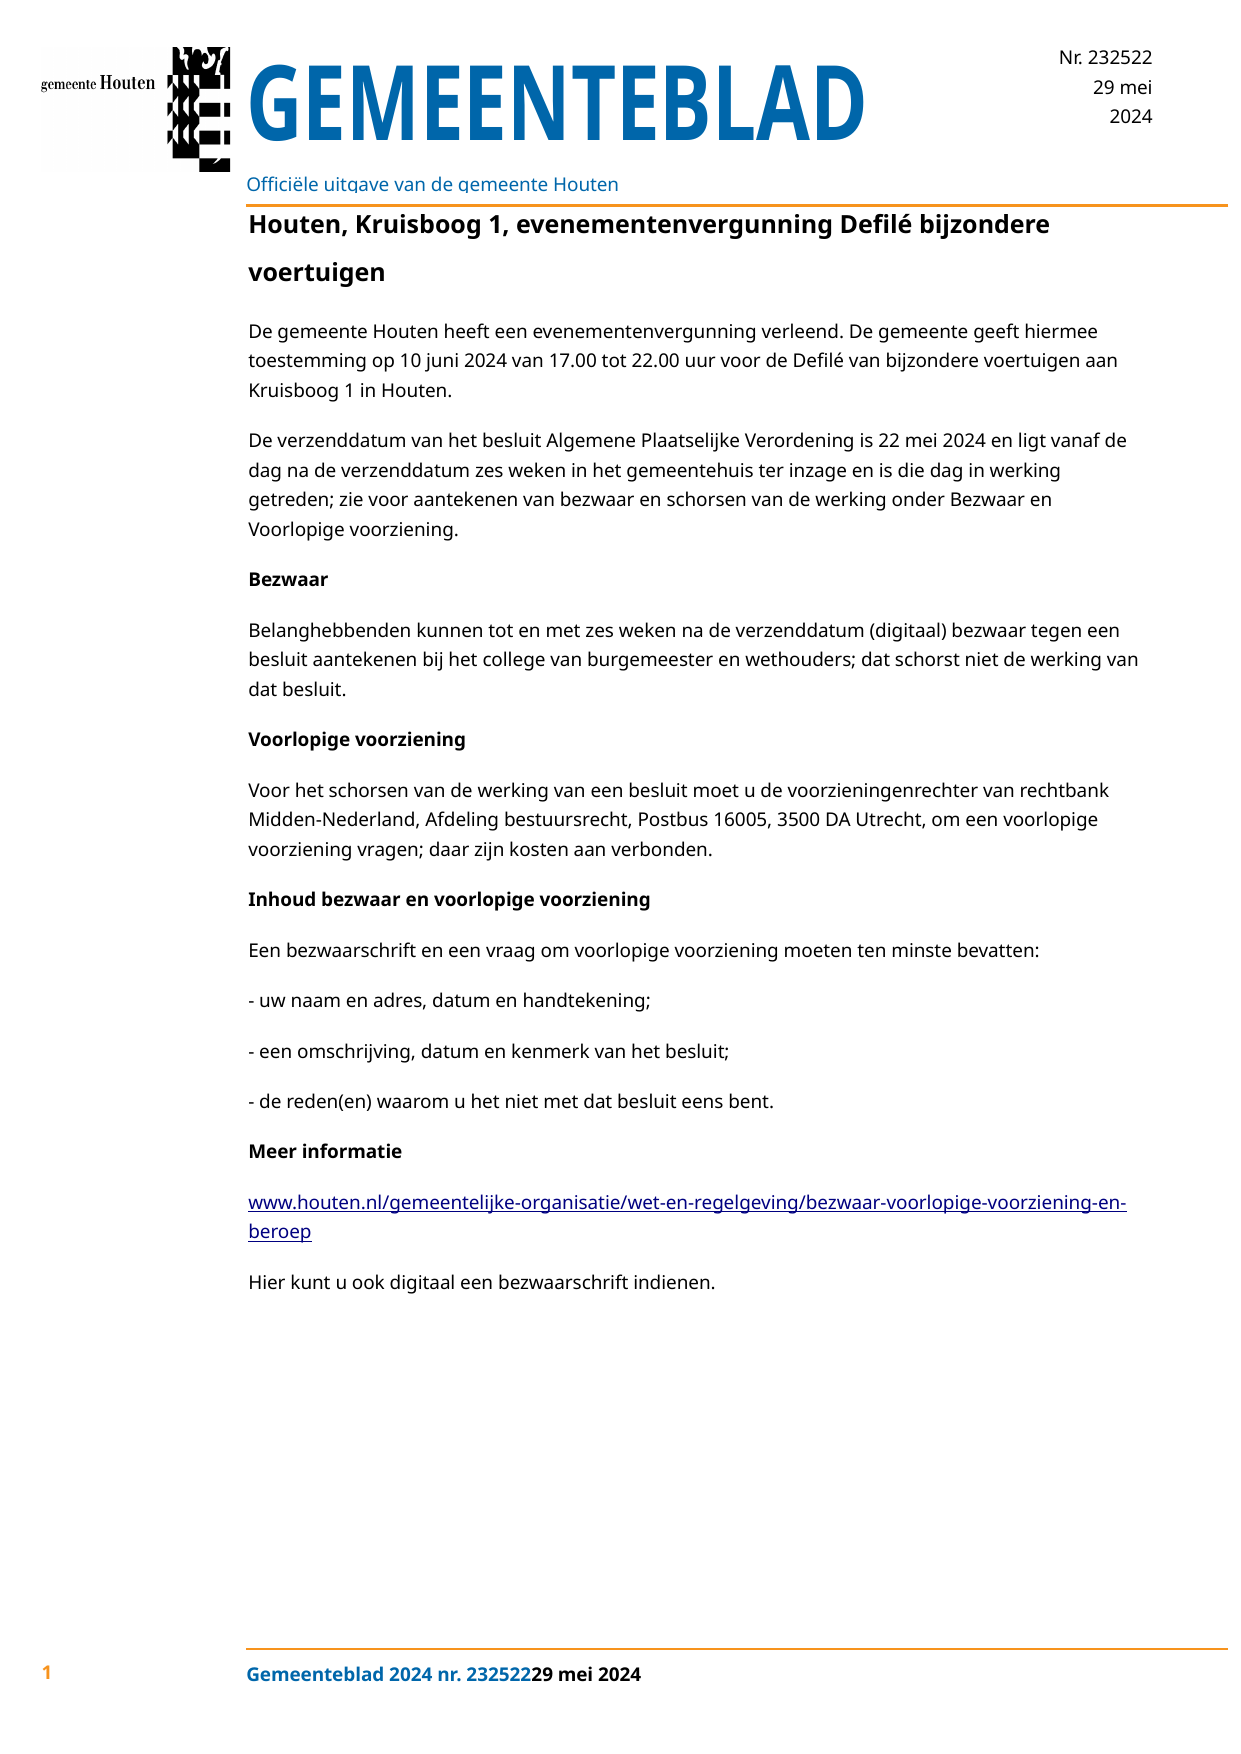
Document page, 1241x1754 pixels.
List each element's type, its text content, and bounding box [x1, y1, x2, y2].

text Inhoud bezwaar en voorlopige voorziening [248, 887, 1152, 912]
text Een bezwaarschrift en een vraag om voorlopige voorziening moeten ten minste bevatten: [248, 937, 1152, 963]
text - uw naam en adres, datum en handtekening; [248, 987, 1152, 1013]
text De verzenddatum van het besluit Algemene Plaatselijke Verordening is 22 mei 2024 en ligt vanaf de dag na de verzenddatum zes weken in het gemeentehuis ter inzage en is die dag in werking getreden; zie voor aantekenen van bezwaar en schorsen van de werking onder Bezwaar en Voorlopige voorziening. [248, 427, 1152, 542]
text Voorlopige voorziening [248, 727, 1152, 752]
text www.houten.nl/gemeentelijke-organisatie/wet-en-regelgeving/bezwaar-voorlopige-voorziening-en-beroep [248, 1189, 1152, 1244]
text Houten, Kruisboog 1, evenementenvergunning Defilé bijzondere voertuigen [248, 207, 1152, 288]
text Voor het schorsen van de werking van een besluit moet u de voorzieningenrechter van rechtbank Midden-Nederland, Afdeling bestuursrecht, Postbus 16005, 3500 DA Utrecht, om een voorlopige voorziening vragen; daar zijn kosten aan verbonden. [248, 777, 1152, 862]
text De gemeente Houten heeft een evenementenvergunning verleend. De gemeente geeft hiermee toestemming op 10 juni 2024 van 17.00 tot 22.00 uur voor de Defilé van bijzondere voertuigen aan Kruisboog 1 in Houten. [248, 318, 1152, 403]
text - de reden(en) waarom u het niet met dat besluit eens bent. [248, 1088, 1152, 1114]
text Belanghebbenden kunnen tot en met zes weken na de verzenddatum (digitaal) bezwaar tegen een besluit aantekenen bij het college van burgemeester en wethouders; dat schorst niet de werking van dat besluit. [248, 617, 1152, 702]
text Bezwaar [248, 567, 1152, 592]
picture [41, 47, 231, 172]
text Meer informatie [248, 1139, 1152, 1164]
text - een omschrijving, datum en kenmerk van het besluit; [248, 1038, 1152, 1064]
text Hier kunt u ook digitaal een bezwaarschrift indienen. [248, 1269, 1152, 1295]
